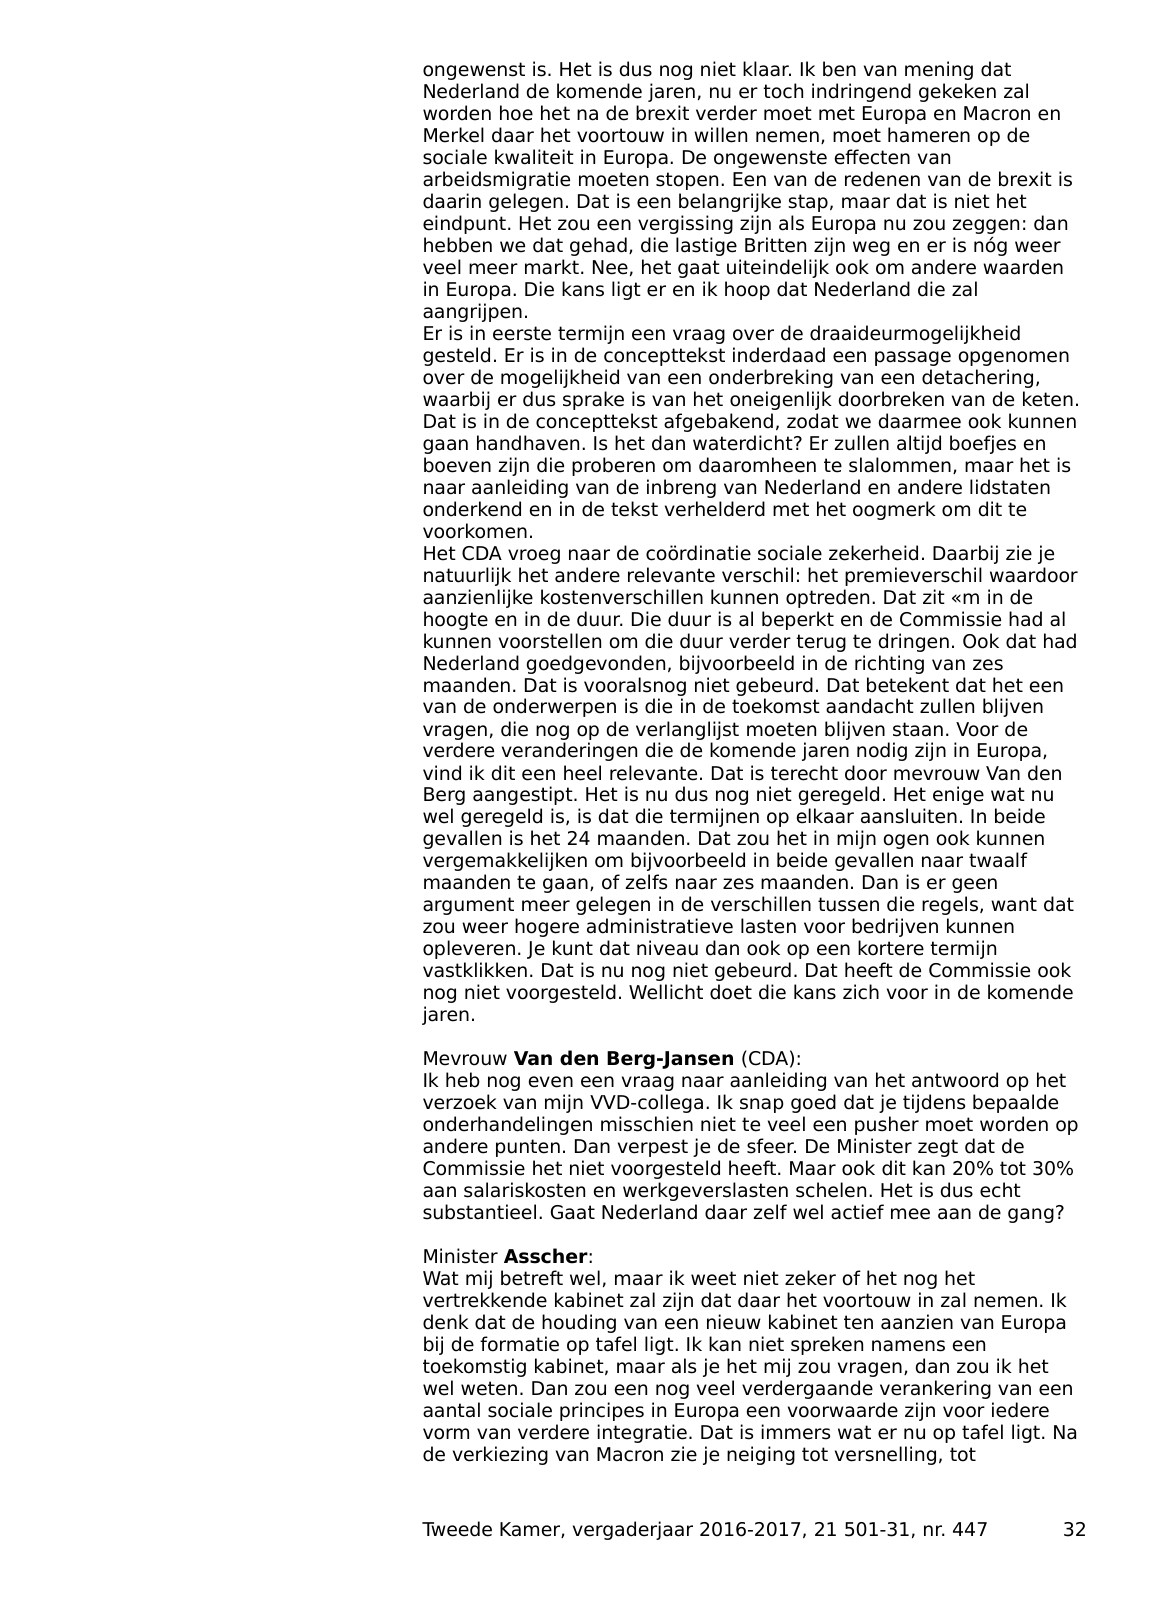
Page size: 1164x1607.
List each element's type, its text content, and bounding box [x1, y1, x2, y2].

text Wat mij betreft wel, maar ik weet niet zeker of het nog het vertrekkende kabinet zal zijn dat daar het voortouw in zal nemen. Ik denk dat de houding van een nieuw kabinet ten aanzien van Europa bij de formatie op tafel ligt. Ik kan niet spreken namens een toekomstig kabinet, maar als je het mij zou vragen, dan zou ik het wel weten. Dan zou een nog veel verdergaande verankering van een aantal sociale principes in Europa een voorwaarde zijn voor iedere vorm van verdere integratie. Dat is immers wat er nu op tafel ligt. Na de verkiezing van Macron zie je neiging tot versnelling, tot [422, 1268, 1087, 1466]
text Mevrouw Van den Berg-Jansen (CDA): [422, 1048, 1087, 1070]
text Ik heb nog even een vraag naar aanleiding van het antwoord op het verzoek van mijn VVD-collega. Ik snap goed dat je tijdens bepaalde onderhandelingen misschien niet te veel een pusher moet worden op andere punten. Dan verpest je de sfeer. De Minister zegt dat de Commissie het niet voorgesteld heeft. Maar ook dit kan 20% tot 30% aan salariskosten en werkgeverslasten schelen. Het is dus echt substantieel. Gaat Nederland daar zelf wel actief mee aan de gang? [422, 1070, 1087, 1224]
text Het CDA vroeg naar de coördinatie sociale zekerheid. Daarbij zie je natuurlijk het andere relevante verschil: het premieverschil waardoor aanzienlijke kostenverschillen kunnen optreden. Dat zit «m in de hoogte en in de duur. Die duur is al beperkt en de Commissie had al kunnen voorstellen om die duur verder terug te dringen. Ook dat had Nederland goedgevonden, bijvoorbeeld in de richting van zes maanden. Dat is vooralsnog niet gebeurd. Dat betekent dat het een van de onderwerpen is die in de toekomst aandacht zullen blijven vragen, die nog op de verlanglijst moeten blijven staan. Voor de verdere veranderingen die de komende jaren nodig zijn in Europa, vind ik dit een heel relevante. Dat is terecht door mevrouw Van den Berg aangestipt. Het is nu dus nog niet geregeld. Het enige wat nu wel geregeld is, is dat die termijnen op elkaar aansluiten. In beide gevallen is het 24 maanden. Dat zou het in mijn ogen ook kunnen vergemakkelijken om bijvoorbeeld in beide gevallen naar twaalf maanden te gaan, of zelfs naar zes maanden. Dan is er geen argument meer gelegen in de verschillen tussen die regels, want dat zou weer hogere administratieve lasten voor bedrijven kunnen opleveren. Je kunt dat niveau dan ook op een kortere termijn vastklikken. Dat is nu nog niet gebeurd. Dat heeft de Commissie ook nog niet voorgesteld. Wellicht doet die kans zich voor in de komende jaren. [422, 543, 1087, 1026]
text Minister Asscher: [422, 1246, 1087, 1268]
text ongewenst is. Het is dus nog niet klaar. Ik ben van mening dat Nederland de komende jaren, nu er toch indringend gekeken zal worden hoe het na de brexit verder moet met Europa en Macron en Merkel daar het voortouw in willen nemen, moet hameren op de sociale kwaliteit in Europa. De ongewenste effecten van arbeidsmigratie moeten stopen. Een van de redenen van de brexit is daarin gelegen. Dat is een belangrijke stap, maar dat is niet het eindpunt. Het zou een vergissing zijn als Europa nu zou zeggen: dan hebben we dat gehad, die lastige Britten zijn weg en er is nóg weer veel meer markt. Nee, het gaat uiteindelijk ook om andere waarden in Europa. Die kans ligt er en ik hoop dat Nederland die zal aangrijpen. [422, 59, 1087, 323]
text Er is in eerste termijn een vraag over de draaideurmogelijkheid gesteld. Er is in de concepttekst inderdaad een passage opgenomen over de mogelijkheid van een onderbreking van een detachering, waarbij er dus sprake is van het oneigenlijk doorbreken van de keten. Dat is in de concepttekst afgebakend, zodat we daarmee ook kunnen gaan handhaven. Is het dan waterdicht? Er zullen altijd boefjes en boeven zijn die proberen om daaromheen te slalommen, maar het is naar aanleiding van de inbreng van Nederland en andere lidstaten onderkend en in de tekst verhelderd met het oogmerk om dit te voorkomen. [422, 323, 1087, 543]
